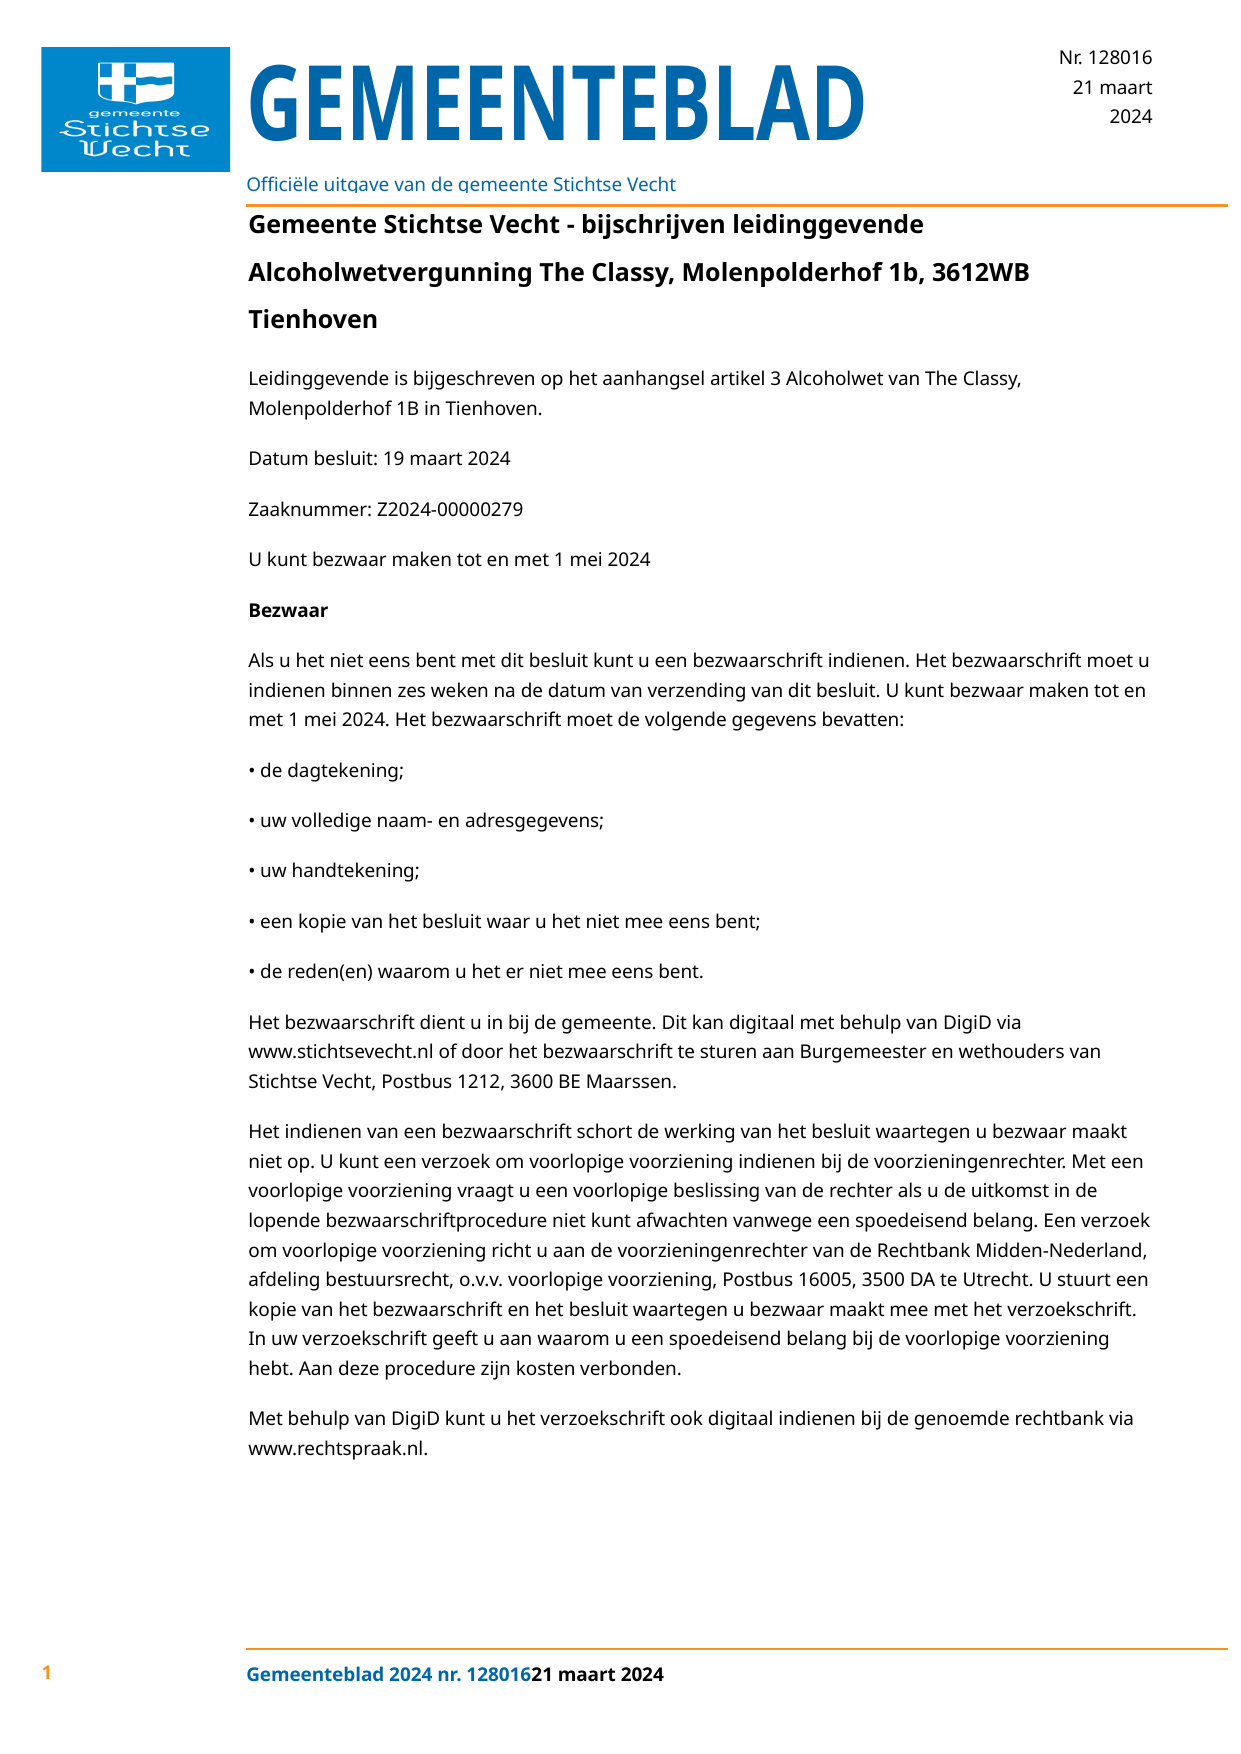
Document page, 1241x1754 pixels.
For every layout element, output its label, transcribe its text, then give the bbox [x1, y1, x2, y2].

text Het indienen van een bezwaarschrift schort de werking van het besluit waartegen u bezwaar maakt niet op. U kunt een verzoek om voorlopige voorziening indienen bij de voorzieningenrechter. Met een voorlopige voorziening vraagt u een voorlopige beslissing van de rechter als u de uitkomst in de lopende bezwaarschriftprocedure niet kunt afwachten vanwege een spoedeisend belang. Een verzoek om voorlopige voorziening richt u aan de voorzieningenrechter van de Rechtbank Midden-Nederland, afdeling bestuursrecht, o.v.v. voorlopige voorziening, Postbus 16005, 3500 DA te Utrecht. U stuurt een kopie van het bezwaarschrift en het besluit waartegen u bezwaar maakt mee met het verzoekschrift. In uw verzoekschrift geeft u aan waarom u een spoedeisend belang bij de voorlopige voorziening hebt. Aan deze procedure zijn kosten verbonden. [248, 1118, 1152, 1381]
text • de reden(en) waarom u het er niet mee eens bent. [248, 958, 1152, 984]
text Zaaknummer: Z2024-00000279 [248, 496, 1152, 522]
text Het bezwaarschrift dient u in bij de gemeente. Dit kan digitaal met behulp van DigiD via www.stichtsevecht.nl of door het bezwaarschrift te sturen aan Burgemeester en wethouders van Stichtse Vecht, Postbus 1212, 3600 BE Maarssen. [248, 1009, 1152, 1094]
text • uw handtekening; [248, 858, 1152, 883]
text Als u het niet eens bent met dit besluit kunt u een bezwaarschrift indienen. Het bezwaarschrift moet u indienen binnen zes weken na de datum van verzending van dit besluit. U kunt bezwaar maken tot en met 1 mei 2024. Het bezwaarschrift moet de volgende gegevens bevatten: [248, 647, 1152, 732]
text • uw volledige naam- en adresgegevens; [248, 807, 1152, 833]
text U kunt bezwaar maken tot en met 1 mei 2024 [248, 546, 1152, 572]
text Datum besluit: 19 maart 2024 [248, 446, 1152, 471]
text Bezwaar [248, 597, 1152, 622]
text • de dagtekening; [248, 757, 1152, 782]
text Met behulp van DigiD kunt u het verzoekschrift ook digitaal indienen bij de genoemde rechtbank via www.rechtspraak.nl. [248, 1406, 1152, 1461]
text Gemeente Stichtse Vecht - bijschrijven leidinggevende Alcoholwetvergunning The Classy, Molenpolderhof 1b, 3612WB Tienhoven [248, 207, 1152, 336]
picture [137, 63, 174, 103]
picture [99, 63, 135, 101]
text • een kopie van het besluit waar u het niet mee eens bent; [248, 908, 1152, 934]
text Leidinggevende is bijgeschreven op het aanhangsel artikel 3 Alcoholwet van The Classy, Molenpolderhof 1B in Tienhoven. [248, 366, 1152, 421]
